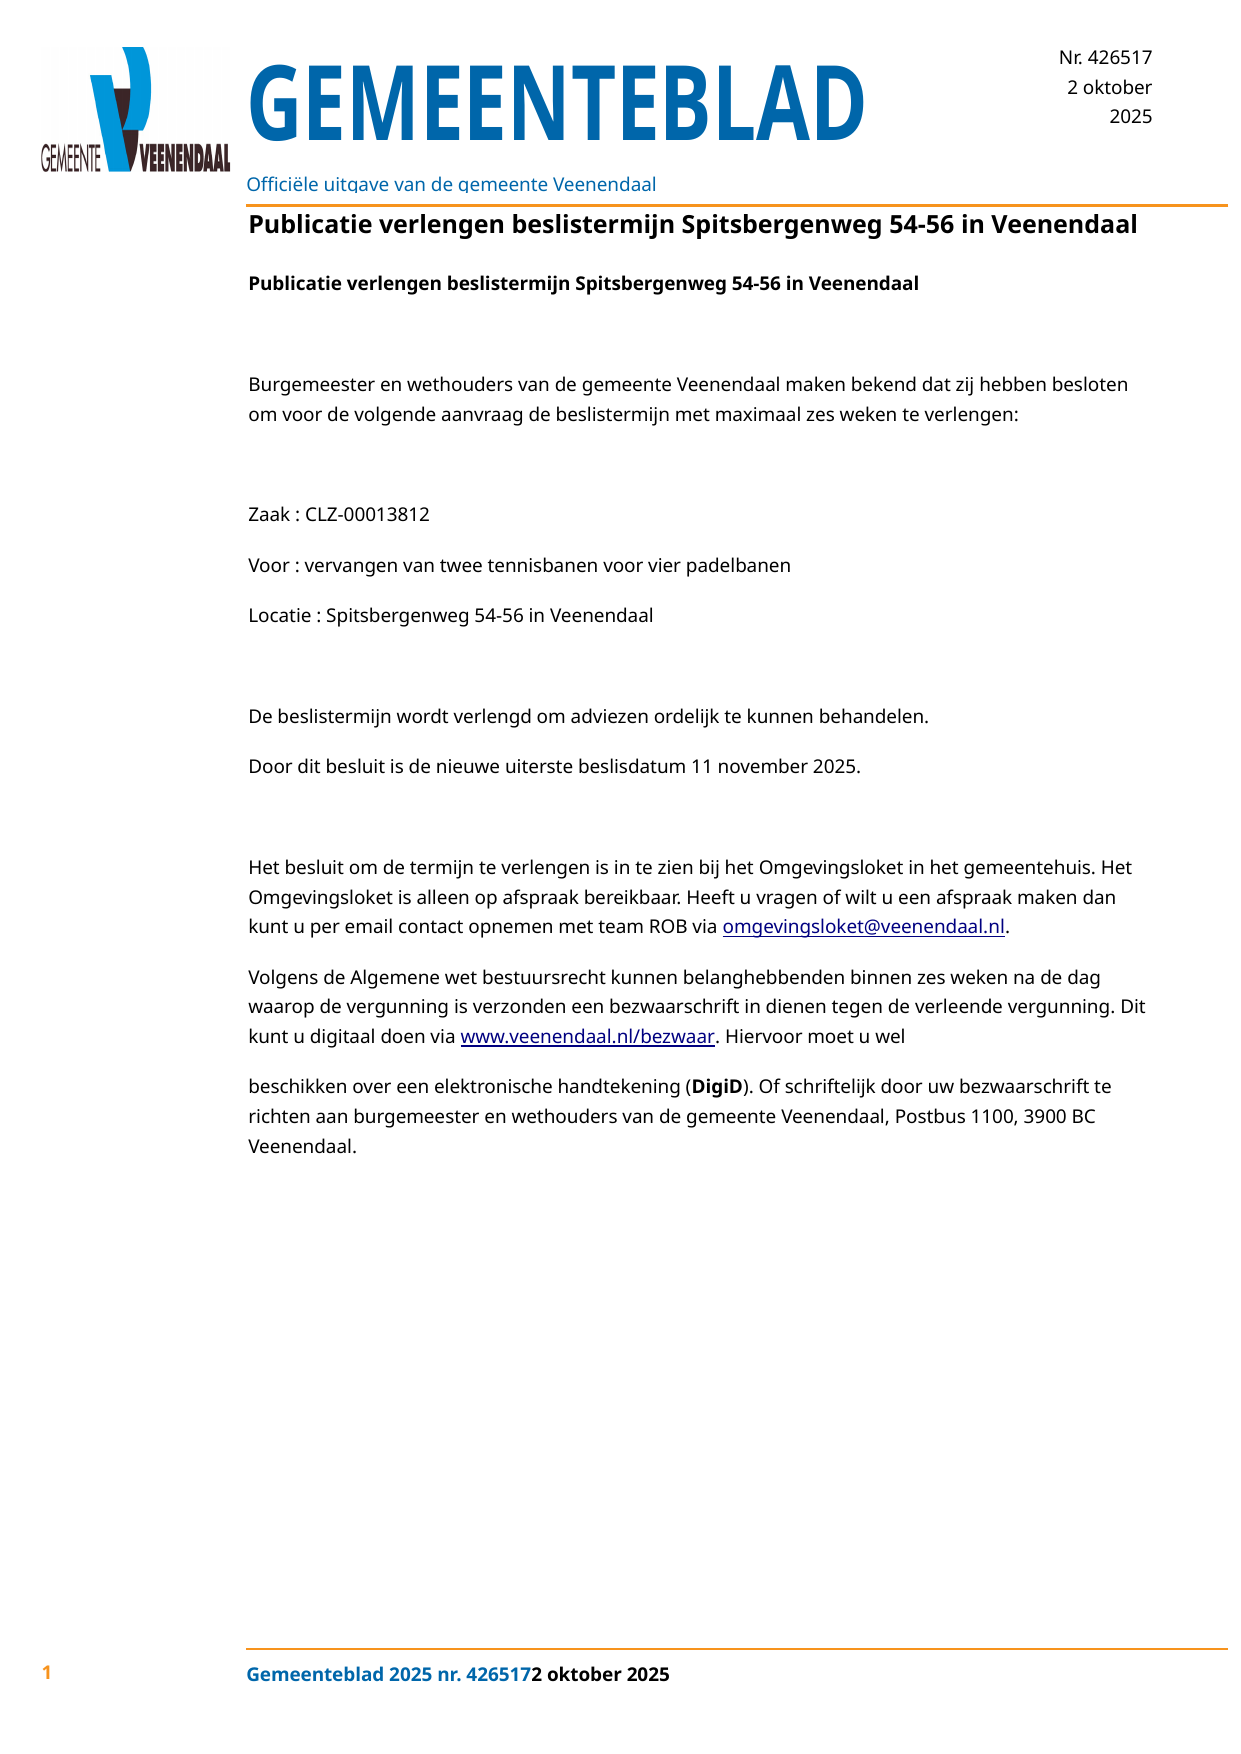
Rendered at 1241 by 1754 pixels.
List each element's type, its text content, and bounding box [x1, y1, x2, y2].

text Door dit besluit is de nieuwe uiterste beslisdatum 11 november 2025. [248, 754, 1152, 779]
text beschikken over een elektronische handtekening (DigiD). Of schriftelijk door uw bezwaarschrift te richten aan burgemeester en wethouders van de gemeente Veenendaal, Postbus 1100, 3900 BC Veenendaal. [248, 1074, 1152, 1158]
text Publicatie verlengen beslistermijn Spitsbergenweg 54-56 in Veenendaal [248, 270, 1152, 296]
picture [123, 47, 231, 172]
text Voor : vervangen van twee tennisbanen voor vier padelbanen [248, 552, 1152, 578]
text Zaak : CLZ-00013812 [248, 502, 1152, 527]
text De beslistermijn wordt verlengd om adviezen ordelijk te kunnen behandelen. [248, 703, 1152, 729]
text Volgens de Algemene wet bestuursrecht kunnen belanghebbenden binnen zes weken na de dag waarop de vergunning is verzonden een bezwaarschrift in dienen tegen de verleende vergunning. Dit kunt u digitaal doen via www.veenendaal.nl/bezwaar. Hiervoor moet u wel [248, 964, 1152, 1049]
text Het besluit om de termijn te verlengen is in te zien bij het Omgevingsloket in het gemeentehuis. Het Omgevingsloket is alleen op afspraak bereikbaar. Heeft u vragen of wilt u een afspraak maken dan kunt u per email contact opnemen met team ROB via omgevingsloket@veenendaal.nl. [248, 854, 1152, 939]
text Locatie : Spitsbergenweg 54-56 in Veenendaal [248, 602, 1152, 628]
text Publicatie verlengen beslistermijn Spitsbergenweg 54-56 in Veenendaal [248, 207, 1152, 241]
text Burgemeester en wethouders van de gemeente Veenendaal maken bekend dat zij hebben besloten om voor de volgende aanvraag de beslistermijn met maximaal zes weken te verlengen: [248, 371, 1152, 426]
picture [41, 47, 130, 172]
